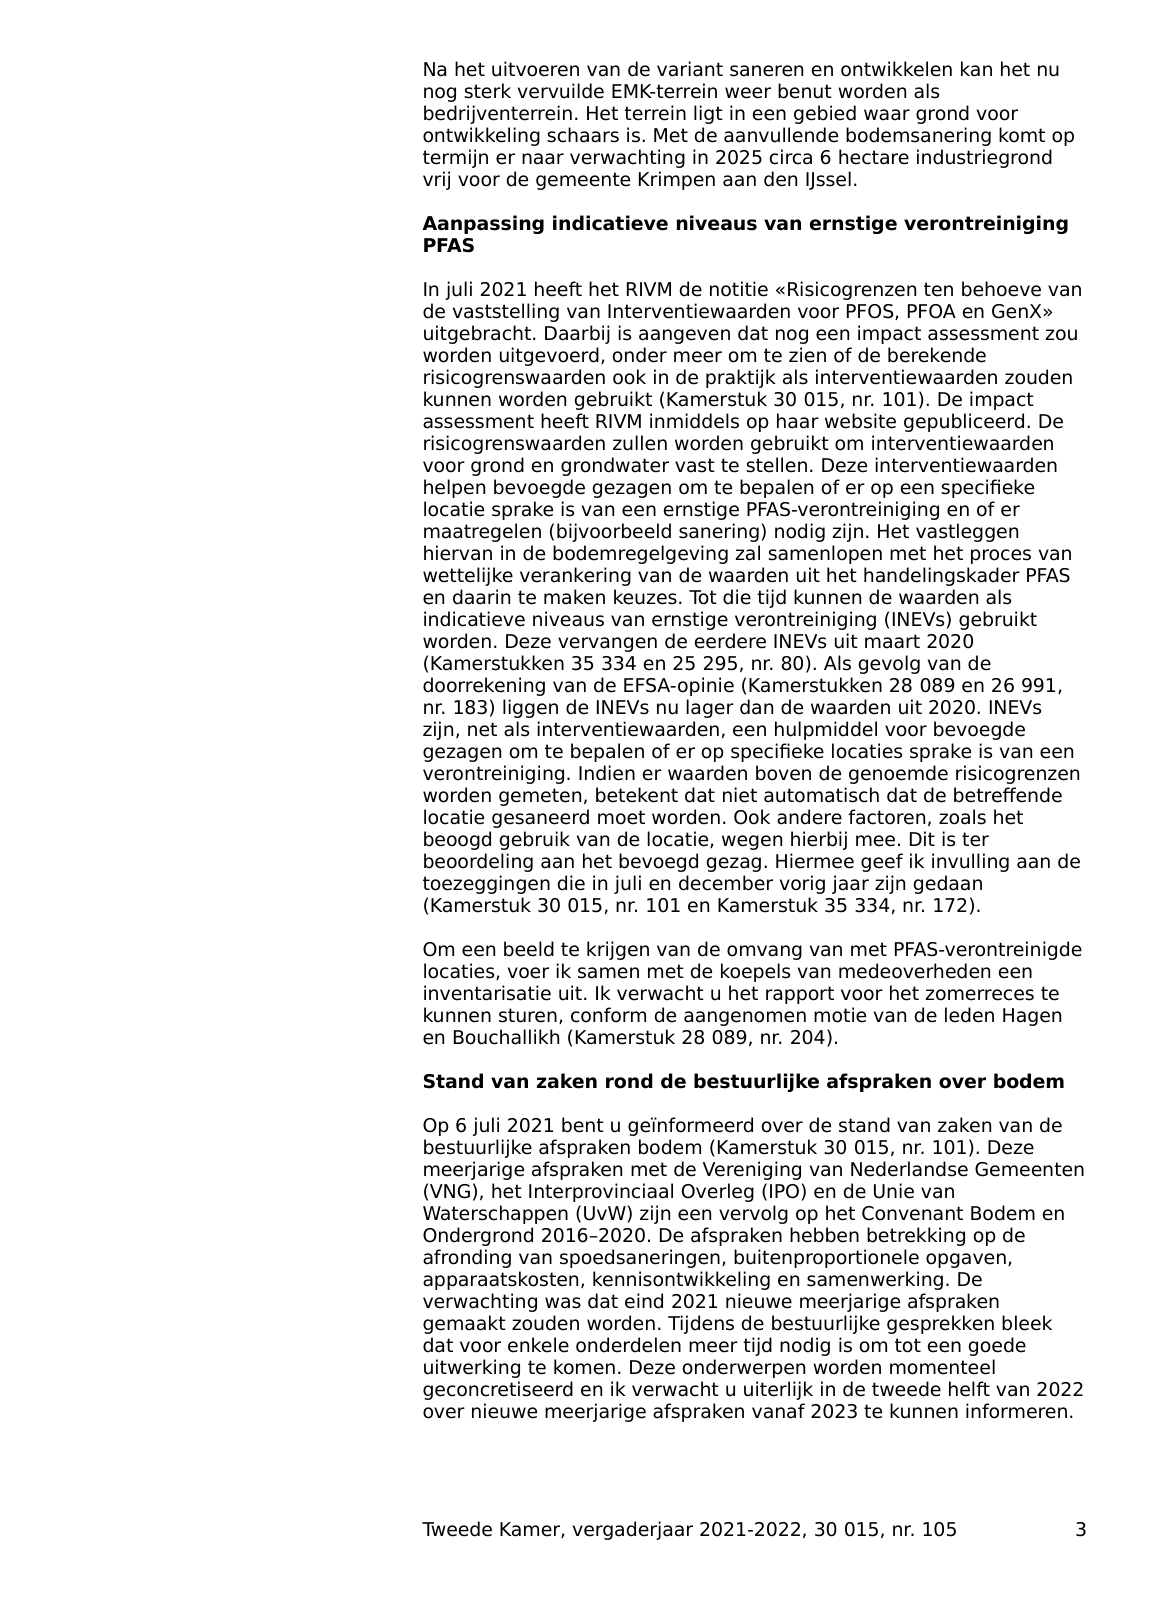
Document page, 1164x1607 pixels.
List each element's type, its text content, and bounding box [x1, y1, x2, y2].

text Om een beeld te krijgen van de omvang van met PFAS-verontreinigde locaties, voer ik samen met de koepels van medeoverheden een inventarisatie uit. Ik verwacht u het rapport voor het zomerreces te kunnen sturen, conform de aangenomen motie van de leden Hagen en Bouchallikh (Kamerstuk 28 089, nr. 204). [422, 939, 1087, 1049]
subtitle Aanpassing indicatieve niveaus van ernstige verontreiniging PFAS [422, 213, 1087, 257]
text Na het uitvoeren van de variant saneren en ontwikkelen kan het nu nog sterk vervuilde EMK-terrein weer benut worden als bedrijventerrein. Het terrein ligt in een gebied waar grond voor ontwikkeling schaars is. Met de aanvullende bodemsanering komt op termijn er naar verwachting in 2025 circa 6 hectare industriegrond vrij voor de gemeente Krimpen aan den IJssel. [422, 59, 1087, 191]
subtitle Stand van zaken rond de bestuurlijke afspraken over bodem [422, 1071, 1087, 1093]
text Op 6 juli 2021 bent u geïnformeerd over de stand van zaken van de bestuurlijke afspraken bodem (Kamerstuk 30 015, nr. 101). Deze meerjarige afspraken met de Vereniging van Nederlandse Gemeenten (VNG), het Interprovinciaal Overleg (IPO) en de Unie van Waterschappen (UvW) zijn een vervolg op het Convenant Bodem en Ondergrond 2016–2020. De afspraken hebben betrekking op de afronding van spoedsaneringen, buitenproportionele opgaven, apparaatskosten, kennisontwikkeling en samenwerking. De verwachting was dat eind 2021 nieuwe meerjarige afspraken gemaakt zouden worden. Tijdens de bestuurlijke gesprekken bleek dat voor enkele onderdelen meer tijd nodig is om tot een goede uitwerking te komen. Deze onderwerpen worden momenteel geconcretiseerd en ik verwacht u uiterlijk in de tweede helft van 2022 over nieuwe meerjarige afspraken vanaf 2023 te kunnen informeren. [422, 1115, 1087, 1423]
text In juli 2021 heeft het RIVM de notitie «Risicogrenzen ten behoeve van de vaststelling van Interventiewaarden voor PFOS, PFOA en GenX» uitgebracht. Daarbij is aangeven dat nog een impact assessment zou worden uitgevoerd, onder meer om te zien of de berekende risicogrenswaarden ook in de praktijk als interventiewaarden zouden kunnen worden gebruikt (Kamerstuk 30 015, nr. 101). De impact assessment heeft RIVM inmiddels op haar website gepubliceerd. De risicogrenswaarden zullen worden gebruikt om interventiewaarden voor grond en grondwater vast te stellen. Deze interventiewaarden helpen bevoegde gezagen om te bepalen of er op een specifieke locatie sprake is van een ernstige PFAS-verontreiniging en of er maatregelen (bijvoorbeeld sanering) nodig zijn. Het vastleggen hiervan in de bodemregelgeving zal samenlopen met het proces van wettelijke verankering van de waarden uit het handelingskader PFAS en daarin te maken keuzes. Tot die tijd kunnen de waarden als indicatieve niveaus van ernstige verontreiniging (INEVs) gebruikt worden. Deze vervangen de eerdere INEVs uit maart 2020 (Kamerstukken 35 334 en 25 295, nr. 80). Als gevolg van de doorrekening van de EFSA-opinie (Kamerstukken 28 089 en 26 991, nr. 183) liggen de INEVs nu lager dan de waarden uit 2020. INEVs zijn, net als interventiewaarden, een hulpmiddel voor bevoegde gezagen om te bepalen of er op specifieke locaties sprake is van een verontreiniging. Indien er waarden boven de genoemde risicogrenzen worden gemeten, betekent dat niet automatisch dat de betreffende locatie gesaneerd moet worden. Ook andere factoren, zoals het beoogd gebruik van de locatie, wegen hierbij mee. Dit is ter beoordeling aan het bevoegd gezag. Hiermee geef ik invulling aan de toezeggingen die in juli en december vorig jaar zijn gedaan (Kamerstuk 30 015, nr. 101 en Kamerstuk 35 334, nr. 172). [422, 279, 1087, 917]
